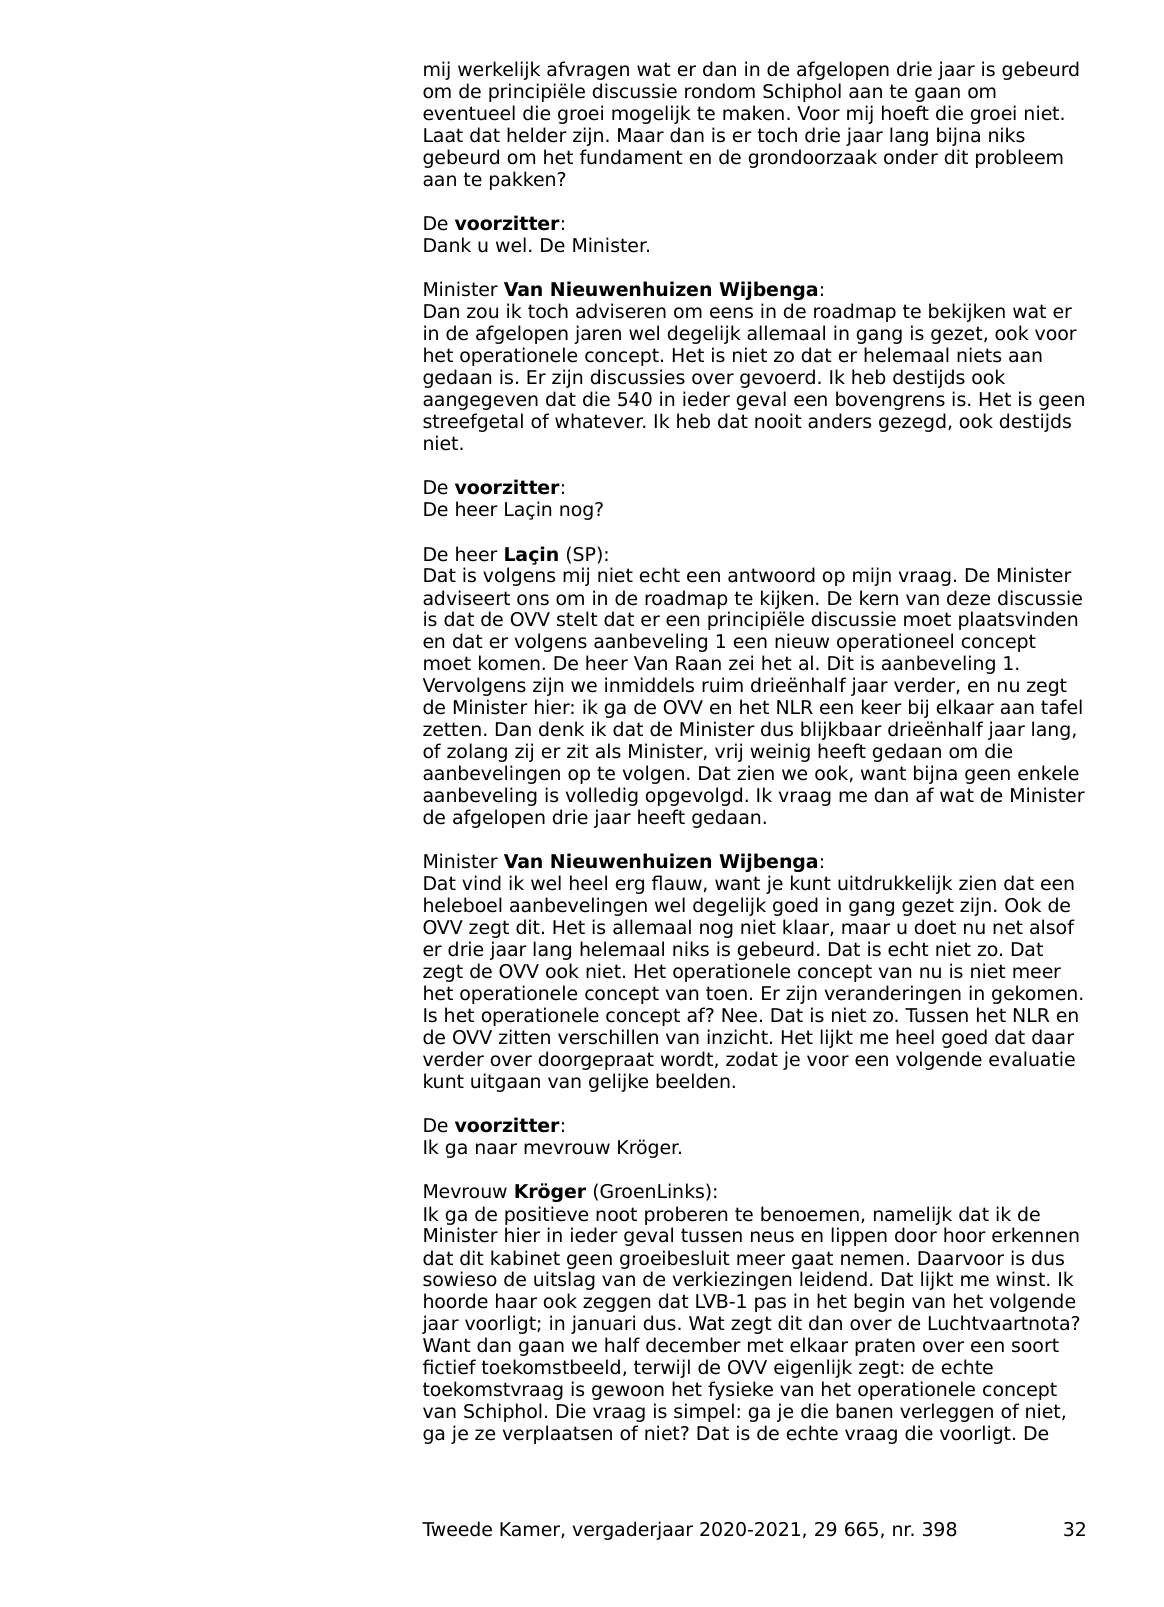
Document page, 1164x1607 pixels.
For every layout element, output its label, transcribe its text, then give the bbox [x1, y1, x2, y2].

text Minister Van Nieuwenhuizen Wijbenga: [422, 851, 1087, 873]
text De voorzitter: [422, 1115, 1087, 1137]
text mij werkelijk afvragen wat er dan in de afgelopen drie jaar is gebeurd om de principiële discussie rondom Schiphol aan te gaan om eventueel die groei mogelijk te maken. Voor mij hoeft die groei niet. Laat dat helder zijn. Maar dan is er toch drie jaar lang bijna niks gebeurd om het fundament en de grondoorzaak onder dit probleem aan te pakken? [422, 59, 1087, 191]
text Dat is volgens mij niet echt een antwoord op mijn vraag. De Minister adviseert ons om in de roadmap te kijken. De kern van deze discussie is dat de OVV stelt dat er een principiële discussie moet plaatsvinden en dat er volgens aanbeveling 1 een nieuw operationeel concept moet komen. De heer Van Raan zei het al. Dit is aanbeveling 1. Vervolgens zijn we inmiddels ruim drieënhalf jaar verder, en nu zegt de Minister hier: ik ga de OVV en het NLR een keer bij elkaar aan tafel zetten. Dan denk ik dat de Minister dus blijkbaar drieënhalf jaar lang, of zolang zij er zit als Minister, vrij weinig heeft gedaan om die aanbevelingen op te volgen. Dat zien we ook, want bijna geen enkele aanbeveling is volledig opgevolgd. Ik vraag me dan af wat de Minister de afgelopen drie jaar heeft gedaan. [422, 565, 1087, 829]
text Dat vind ik wel heel erg flauw, want je kunt uitdrukkelijk zien dat een heleboel aanbevelingen wel degelijk goed in gang gezet zijn. Ook de OVV zegt dit. Het is allemaal nog niet klaar, maar u doet nu net alsof er drie jaar lang helemaal niks is gebeurd. Dat is echt niet zo. Dat zegt de OVV ook niet. Het operationele concept van nu is niet meer het operationele concept van toen. Er zijn veranderingen in gekomen. Is het operationele concept af? Nee. Dat is niet zo. Tussen het NLR en de OVV zitten verschillen van inzicht. Het lijkt me heel goed dat daar verder over doorgepraat wordt, zodat je voor een volgende evaluatie kunt uitgaan van gelijke beelden. [422, 873, 1087, 1093]
text Mevrouw Kröger (GroenLinks): [422, 1181, 1087, 1203]
text Ik ga de positieve noot proberen te benoemen, namelijk dat ik de Minister hier in ieder geval tussen neus en lippen door hoor erkennen dat dit kabinet geen groeibesluit meer gaat nemen. Daarvoor is dus sowieso de uitslag van de verkiezingen leidend. Dat lijkt me winst. Ik hoorde haar ook zeggen dat LVB-1 pas in het begin van het volgende jaar voorligt; in januari dus. Wat zegt dit dan over de Luchtvaartnota? Want dan gaan we half december met elkaar praten over een soort fictief toekomstbeeld, terwijl de OVV eigenlijk zegt: de echte toekomstvraag is gewoon het fysieke van het operationele concept van Schiphol. Die vraag is simpel: ga je die banen verleggen of niet, ga je ze verplaatsen of niet? Dat is de echte vraag die voorligt. De [422, 1203, 1087, 1445]
text Ik ga naar mevrouw Kröger. [422, 1137, 1087, 1159]
text De voorzitter: [422, 213, 1087, 235]
text Dank u wel. De Minister. [422, 235, 1087, 257]
text Minister Van Nieuwenhuizen Wijbenga: [422, 279, 1087, 301]
text De voorzitter: [422, 477, 1087, 499]
text De heer Laçin nog? [422, 499, 1087, 521]
text De heer Laçin (SP): [422, 543, 1087, 565]
text Dan zou ik toch adviseren om eens in de roadmap te bekijken wat er in de afgelopen jaren wel degelijk allemaal in gang is gezet, ook voor het operationele concept. Het is niet zo dat er helemaal niets aan gedaan is. Er zijn discussies over gevoerd. Ik heb destijds ook aangegeven dat die 540 in ieder geval een bovengrens is. Het is geen streefgetal of whatever. Ik heb dat nooit anders gezegd, ook destijds niet. [422, 301, 1087, 455]
